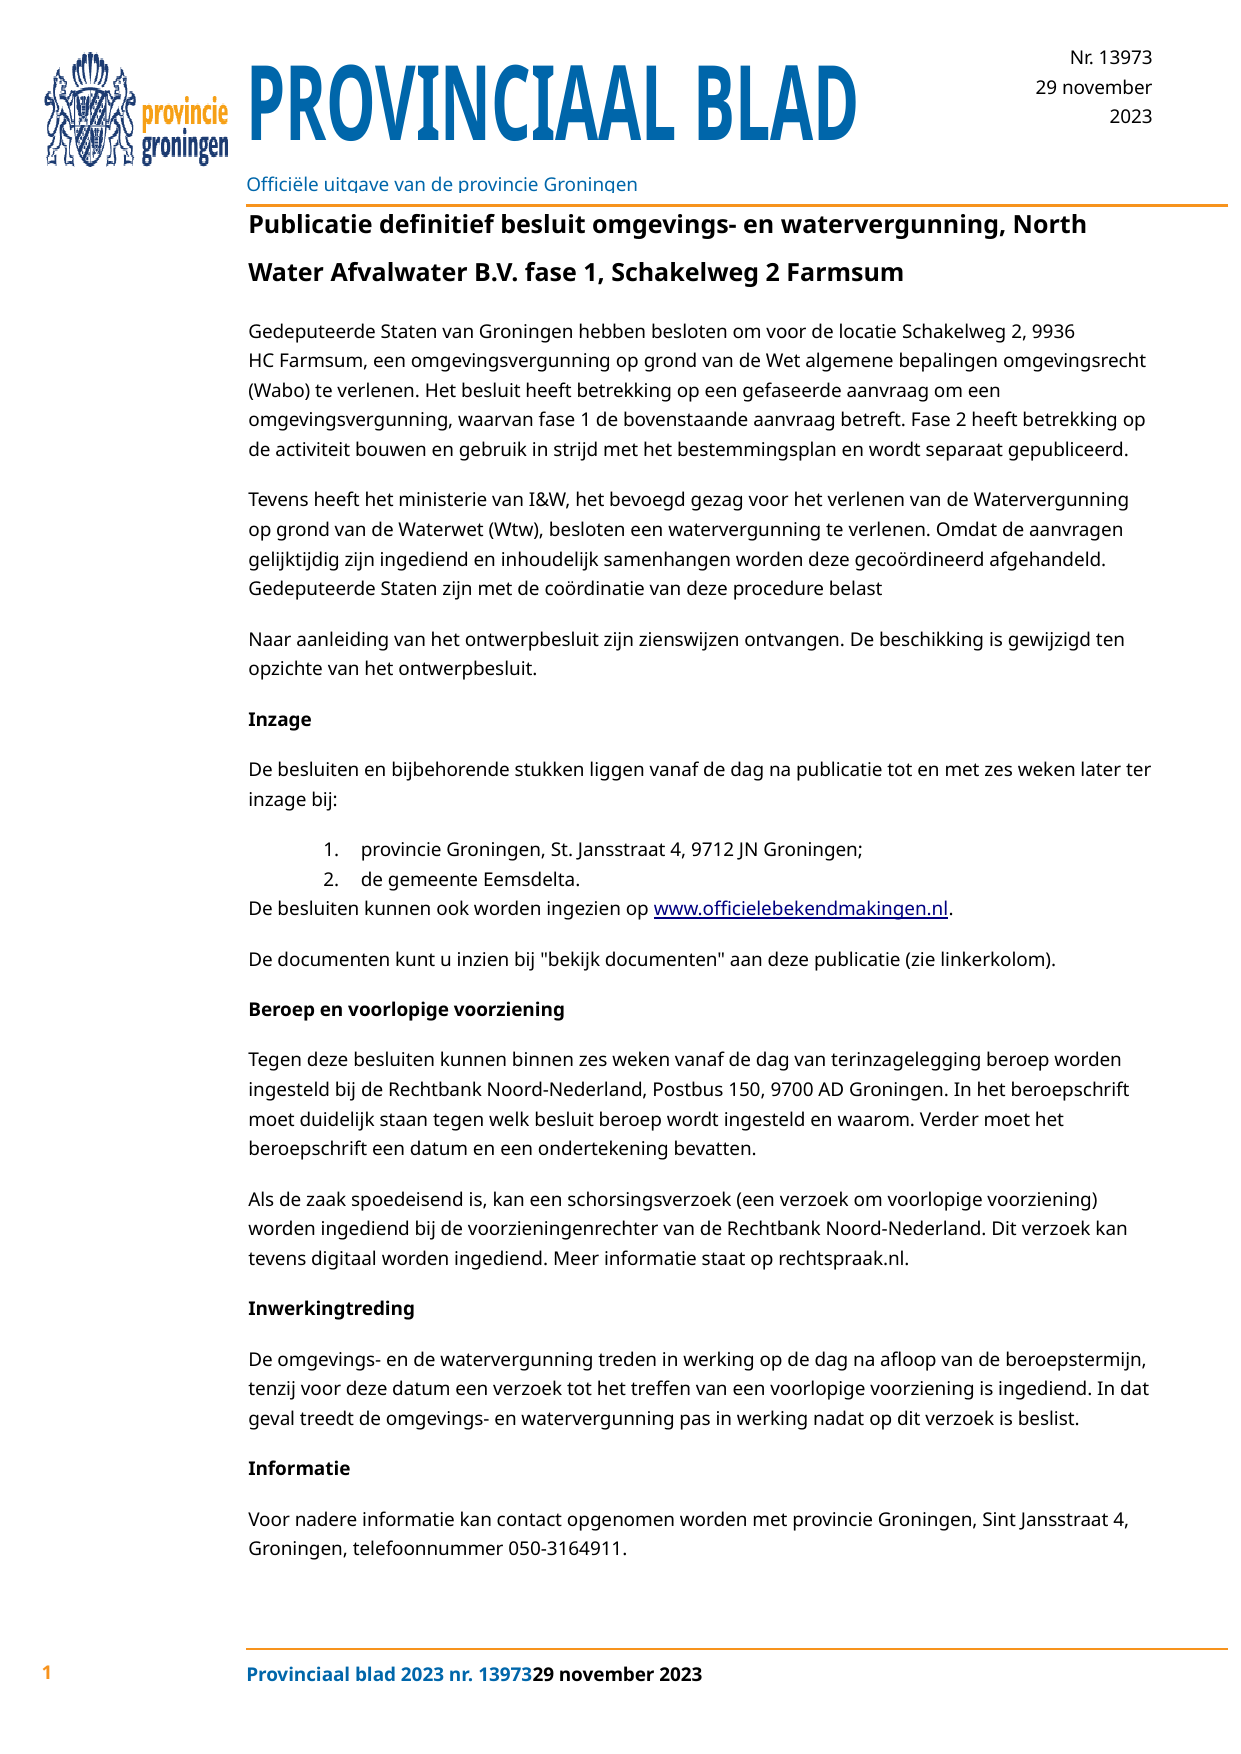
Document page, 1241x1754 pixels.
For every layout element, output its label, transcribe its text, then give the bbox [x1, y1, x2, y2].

text De omgevings- en de watervergunning treden in werking op de dag na afloop van de beroepstermijn, tenzij voor deze datum een verzoek tot het treffen van een voorlopige voorziening is ingediend. In dat geval treedt de omgevings- en watervergunning pas in werking nadat op dit verzoek is beslist. [248, 1346, 1152, 1431]
text Voor nadere informatie kan contact opgenomen worden met provincie Groningen, Sint Jansstraat 4, Groningen, telefoonnummer 050-3164911. [248, 1506, 1152, 1561]
text Naar aanleiding van het ontwerpbesluit zijn zienswijzen ontvangen. De beschikking is gewijzigd ten opzichte van het ontwerpbesluit. [248, 626, 1152, 681]
text Informatie [248, 1455, 1152, 1481]
list de gemeente Eemsdelta. [323, 866, 1152, 892]
text Tegen deze besluiten kunnen binnen zes weken vanaf de dag van terinzagelegging beroep worden ingesteld bij de Rechtbank Noord-Nederland, Postbus 150, 9700 AD Groningen. In het beroepschrift moet duidelijk staan tegen welk besluit beroep wordt ingesteld en waarom. Verder moet het beroepschrift een datum en een ondertekening bevatten. [248, 1047, 1152, 1161]
picture [41, 47, 231, 172]
text Publicatie definitief besluit omgevings- en watervergunning, North Water Afvalwater B.V. fase 1, Schakelweg 2 Farmsum [248, 207, 1152, 288]
text Tevens heeft het ministerie van I&W, het bevoegd gezag voor het verlenen van de Watervergunning op grond van de Waterwet (Wtw), besloten een watervergunning te verlenen. Omdat de aanvragen gelijktijdig zijn ingediend en inhoudelijk samenhangen worden deze gecoördineerd afgehandeld. Gedeputeerde Staten zijn met de coördinatie van deze procedure belast [248, 487, 1152, 601]
text Beroep en voorlopige voorziening [248, 996, 1152, 1022]
text Inwerkingtreding [248, 1295, 1152, 1321]
text De besluiten kunnen ook worden ingezien op www.officielebekendmakingen.nl. [248, 895, 1152, 921]
text Gedeputeerde Staten van Groningen hebben besloten om voor de locatie Schakelweg 2, 9936 HC Farmsum, een omgevingsvergunning op grond van de Wet algemene bepalingen omgevingsrecht (Wabo) te verlenen. Het besluit heeft betrekking op een gefaseerde aanvraag om een omgevingsvergunning, waarvan fase 1 de bovenstaande aanvraag betreft. Fase 2 heeft betrekking op de activiteit bouwen en gebruik in strijd met het bestemmingsplan en wordt separaat gepubliceerd. [248, 318, 1152, 462]
text De documenten kunt u inzien bij "bekijk documenten" aan deze publicatie (zie linkerkolom). [248, 946, 1152, 972]
text Inzage [248, 706, 1152, 732]
text De besluiten en bijbehorende stukken liggen vanaf de dag na publicatie tot en met zes weken later ter inzage bij: [248, 756, 1152, 812]
text Als de zaak spoedeisend is, kan een schorsingsverzoek (een verzoek om voorlopige voorziening) worden ingediend bij de voorzieningenrechter van de Rechtbank Noord-Nederland. Dit verzoek kan tevens digitaal worden ingediend. Meer informatie staat op rechtspraak.nl. [248, 1186, 1152, 1271]
list provincie Groningen, St. Jansstraat 4, 9712 JN Groningen; [323, 836, 1152, 862]
